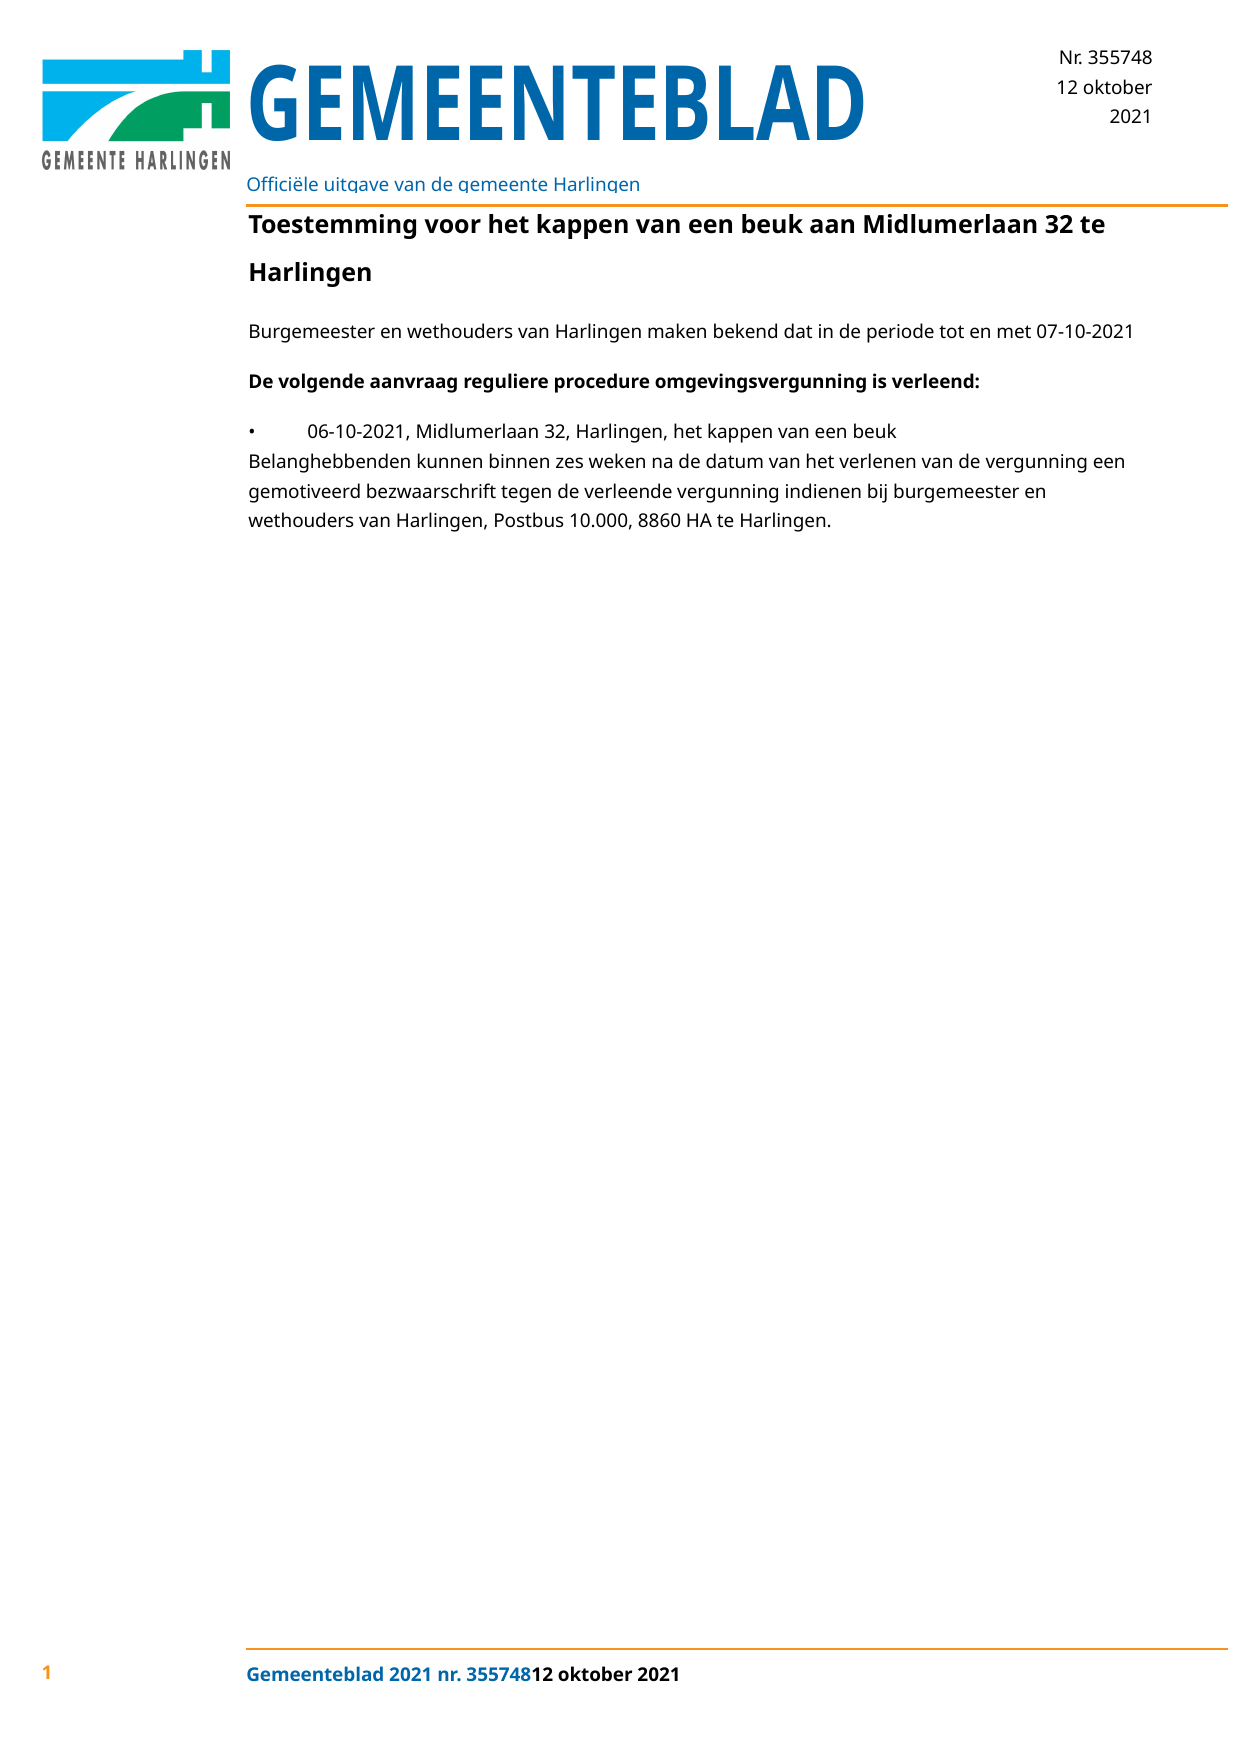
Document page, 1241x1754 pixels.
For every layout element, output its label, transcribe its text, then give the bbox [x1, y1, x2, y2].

text Burgemeester en wethouders van Harlingen maken bekend dat in de periode tot en met 07-10-2021 [248, 318, 1152, 344]
list 06-10-2021, Midlumerlaan 32, Harlingen, het kappen van een beuk [248, 419, 1152, 444]
text Belanghebbenden kunnen binnen zes weken na de datum van het verlenen van de vergunning een gemotiveerd bezwaarschrift tegen de verleende vergunning indienen bij burgemeester en wethouders van Harlingen, Postbus 10.000, 8860 HA te Harlingen. [248, 448, 1152, 533]
picture [41, 47, 231, 172]
text De volgende aanvraag reguliere procedure omgevingsvergunning is verleend: [248, 368, 1152, 394]
text Toestemming voor het kappen van een beuk aan Midlumerlaan 32 te Harlingen [248, 207, 1152, 288]
